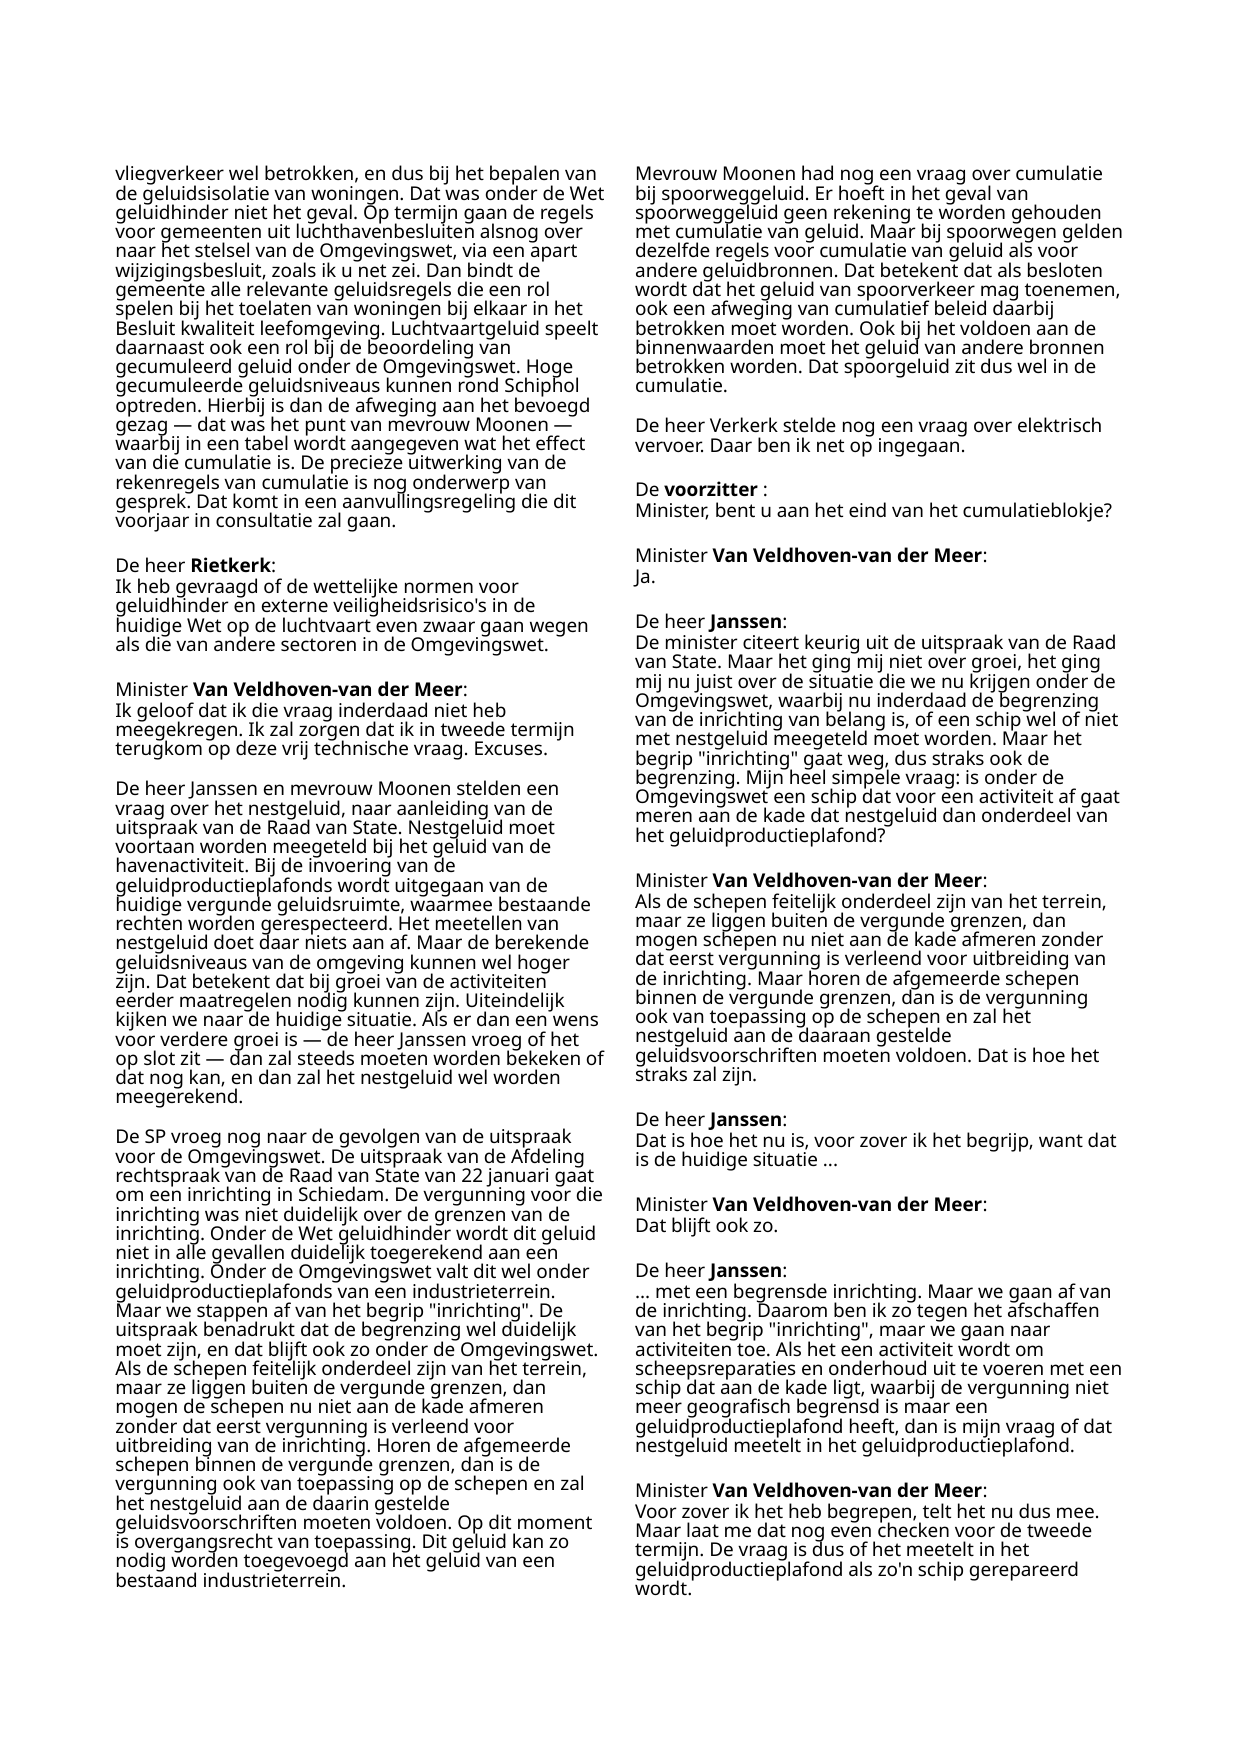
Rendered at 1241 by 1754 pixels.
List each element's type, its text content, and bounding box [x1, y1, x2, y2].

text De voorzitter : [635, 477, 1125, 502]
text Minister Van Veldhoven-van der Meer: [115, 676, 605, 702]
text De heer Janssen en mevrouw Moonen stelden een vraag over het nestgeluid, naar aanleiding van de uitspraak van de Raad van State. Nestgeluid moet voortaan worden meegeteld bij het geluid van de havenactiviteit. Bij de invoering van de geluidproductieplafonds wordt uitgegaan van de huidige vergunde geluidsruimte, waarmee bestaande rechten worden gerespecteerd. Het meetellen van nestgeluid doet daar niets aan af. Maar de berekende geluidsniveaus van de omgeving kunnen wel hoger zijn. Dat betekent dat bij groei van de activiteiten eerder maatregelen nodig kunnen zijn. Uiteindelijk kijken we naar de huidige situatie. Als er dan een wens voor verdere groei is — de heer Janssen vroeg of het op slot zit — dan zal steeds moeten worden bekeken of dat nog kan, en dan zal het nestgeluid wel worden meegerekend. [115, 780, 605, 1108]
text Dat blijft ook zo. [635, 1217, 1125, 1236]
text Als de schepen feitelijk onderdeel zijn van het terrein, maar ze liggen buiten de vergunde grenzen, dan mogen schepen nu niet aan de kade afmeren zonder dat eerst vergunning is verleend voor uitbreiding van de inrichting. Maar horen de afgemeerde schepen binnen de vergunde grenzen, dan is de vergunning ook van toepassing op de schepen en zal het nestgeluid aan de daaraan gestelde geluidsvoorschriften moeten voldoen. Dat is hoe het straks zal zijn. [635, 893, 1125, 1085]
text Minister Van Veldhoven-van der Meer: [635, 542, 1125, 568]
text Voor zover ik het heb begrepen, telt het nu dus mee. Maar laat me dat nog even checken voor de tweede termijn. De vraag is dus of het meetelt in het geluidproductieplafond als zo'n schip gerepareerd wordt. [635, 1503, 1125, 1599]
text Minister Van Veldhoven-van der Meer: [635, 1477, 1125, 1503]
text Minister, bent u aan het eind van het cumulatieblokje? [635, 502, 1125, 522]
text Ik geloof dat ik die vraag inderdaad niet heb meegekregen. Ik zal zorgen dat ik in tweede termijn terugkom op deze vrij technische vraag. Excuses. [115, 702, 605, 759]
text De SP vroeg nog naar de gevolgen van de uitspraak voor de Omgevingswet. De uitspraak van de Afdeling rechtspraak van de Raad van State van 22 januari gaat om een inrichting in Schiedam. De vergunning voor die inrichting was niet duidelijk over de grenzen van de inrichting. Onder de Wet geluidhinder wordt dit geluid niet in alle gevallen duidelijk toegerekend aan een inrichting. Onder de Omgevingswet valt dit wel onder geluidproductieplafonds van een industrieterrein. Maar we stappen af van het begrip "inrichting". De uitspraak benadrukt dat de begrenzing wel duidelijk moet zijn, en dat blijft ook zo onder de Omgevingswet. Als de schepen feitelijk onderdeel zijn van het terrein, maar ze liggen buiten de vergunde grenzen, dan mogen de schepen nu niet aan de kade afmeren zonder dat eerst vergunning is verleend voor uitbreiding van de inrichting. Horen de afgemeerde schepen binnen de vergunde grenzen, dan is de vergunning ook van toepassing op de schepen en zal het nestgeluid aan de daarin gestelde geluidsvoorschriften moeten voldoen. Op dit moment is overgangsrecht van toepassing. Dit geluid kan zo nodig worden toegevoegd aan het geluid van een bestaand industrieterrein. [115, 1128, 605, 1591]
text Minister Van Veldhoven-van der Meer: [635, 867, 1125, 893]
text Ja. [635, 568, 1125, 587]
text De heer Janssen: [635, 1257, 1125, 1283]
text Dat is hoe het nu is, voor zover ik het begrijp, want dat is de huidige situatie ... [635, 1132, 1125, 1170]
text ... met een begrensde inrichting. Maar we gaan af van de inrichting. Daarom ben ik zo tegen het afschaffen van het begrip "inrichting", maar we gaan naar activiteiten toe. Als het een activiteit wordt om scheepsreparaties en onderhoud uit te voeren met een schip dat aan de kade ligt, waarbij de vergunning niet meer geografisch begrensd is maar een geluidproductieplafond heeft, dan is mijn vraag of dat nestgeluid meetelt in het geluidproductieplafond. [635, 1283, 1125, 1456]
text De heer Janssen: [635, 1106, 1125, 1132]
text De heer Verkerk stelde nog een vraag over elektrisch vervoer. Daar ben ik net op ingegaan. [635, 417, 1125, 456]
text Minister Van Veldhoven-van der Meer: [635, 1191, 1125, 1217]
text De heer Janssen: [635, 608, 1125, 634]
text De heer Rietkerk: [115, 552, 605, 578]
text Mevrouw Moonen had nog een vraag over cumulatie bij spoorweggeluid. Er hoeft in het geval van spoorweggeluid geen rekening te worden gehouden met cumulatie van geluid. Maar bij spoorwegen gelden dezelfde regels voor cumulatie van geluid als voor andere geluidbronnen. Dat betekent dat als besloten wordt dat het geluid van spoorverkeer mag toenemen, ook een afweging van cumulatief beleid daarbij betrokken moet worden. Ook bij het voldoen aan de binnenwaarden moet het geluid van andere bronnen betrokken worden. Dat spoorgeluid zit dus wel in de cumulatie. [635, 165, 1125, 397]
text De minister citeert keurig uit de uitspraak van de Raad van State. Maar het ging mij niet over groei, het ging mij nu juist over de situatie die we nu krijgen onder de Omgevingswet, waarbij nu inderdaad de begrenzing van de inrichting van belang is, of een schip wel of niet met nestgeluid meegeteld moet worden. Maar het begrip "inrichting" gaat weg, dus straks ook de begrenzing. Mijn heel simpele vraag: is onder de Omgevingswet een schip dat voor een activiteit af gaat meren aan de kade dat nestgeluid dan onderdeel van het geluidproductieplafond? [635, 634, 1125, 846]
text vliegverkeer wel betrokken, en dus bij het bepalen van de geluidsisolatie van woningen. Dat was onder de Wet geluidhinder niet het geval. Op termijn gaan de regels voor gemeenten uit luchthavenbesluiten alsnog over naar het stelsel van de Omgevingswet, via een apart wijzigingsbesluit, zoals ik u net zei. Dan bindt de gemeente alle relevante geluidsregels die een rol spelen bij het toelaten van woningen bij elkaar in het Besluit kwaliteit leefomgeving. Luchtvaartgeluid speelt daarnaast ook een rol bij de beoordeling van gecumuleerd geluid onder de Omgevingswet. Hoge gecumuleerde geluidsniveaus kunnen rond Schiphol optreden. Hierbij is dan de afweging aan het bevoegd gezag — dat was het punt van mevrouw Moonen — waarbij in een tabel wordt aangegeven wat het effect van die cumulatie is. De precieze uitwerking van de rekenregels van cumulatie is nog onderwerp van gesprek. Dat komt in een aanvullingsregeling die dit voorjaar in consultatie zal gaan. [115, 165, 605, 531]
text Ik heb gevraagd of de wettelijke normen voor geluidhinder en externe veiligheidsrisico's in de huidige Wet op de luchtvaart even zwaar gaan wegen als die van andere sectoren in de Omgevingswet. [115, 578, 605, 655]
